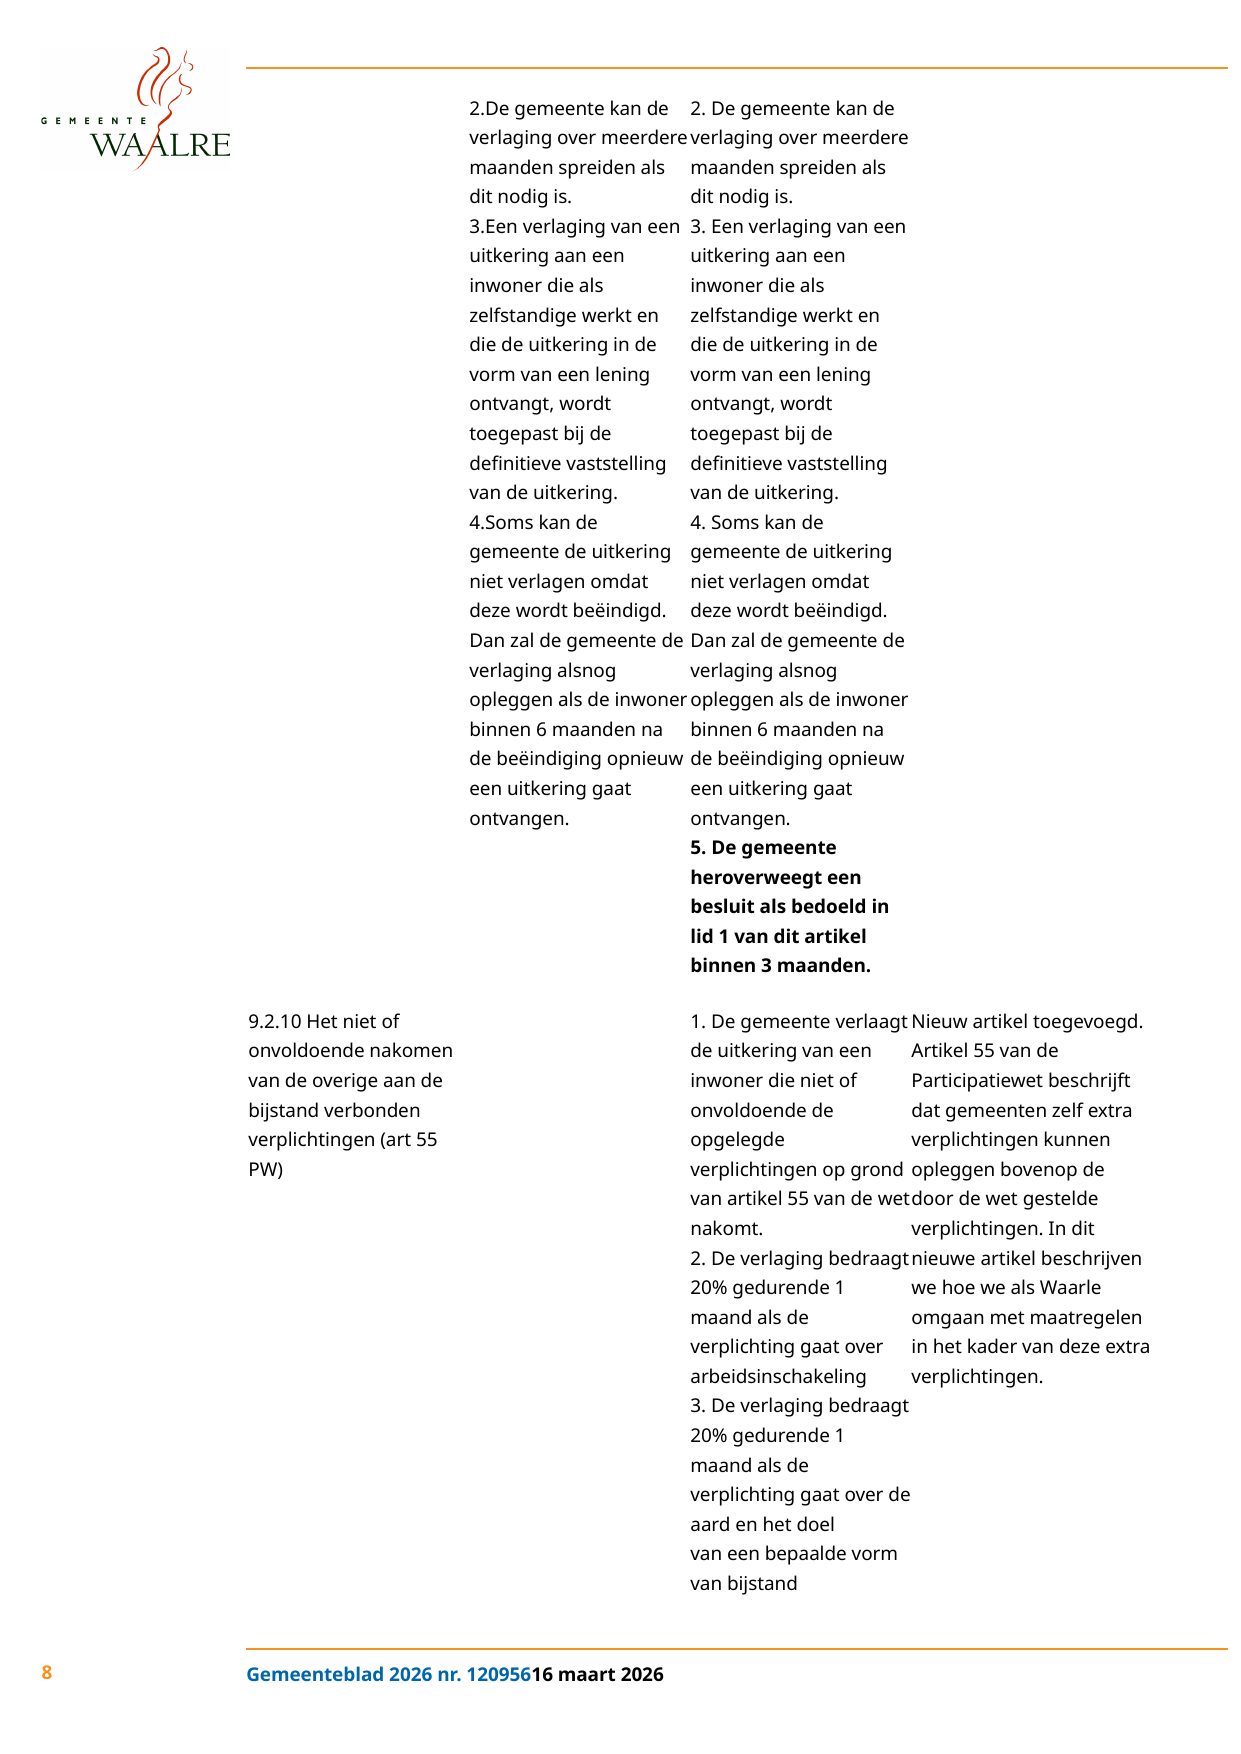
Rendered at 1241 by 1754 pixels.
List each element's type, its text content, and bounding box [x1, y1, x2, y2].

table_cell 2. De gemeente kan de verlaging over meerdere maanden spreiden als dit nodig is. 3. Een verlaging van een uitkering aan een inwoner die als zelfstandige werkt en die de uitkering in de vorm van een lening ontvangt, wordt toegepast bij de definitieve vaststelling van de uitkering. 4. Soms kan de gemeente de uitkering niet verlagen omdat deze wordt beëindigd. Dan zal de gemeente de verlaging alsnog opleggen als de inwoner binnen 6 maanden na de beëindiging opnieuw een uitkering gaat ontvangen. 5. De gemeente heroverweegt een besluit als bedoeld in lid 1 van dit artikel binnen 3 maanden. [690, 95, 911, 1008]
table_cell Nieuw artikel toegevoegd. Artikel 55 van de Participatiewet beschrijft dat gemeenten zelf extra verplichtingen kunnen opleggen bovenop de door de wet gestelde verplichtingen. In dit nieuwe artikel beschrijven we hoe we als Waarle omgaan met maatregelen in het kader van deze extra verplichtingen. [911, 1008, 1152, 1596]
table_cell [248, 95, 469, 1008]
table_cell [469, 1008, 690, 1596]
table_cell 2.De gemeente kan de verlaging over meerdere maanden spreiden als dit nodig is. 3.Een verlaging van een uitkering aan een inwoner die als zelfstandige werkt en die de uitkering in de vorm van een lening ontvangt, wordt toegepast bij de definitieve vaststelling van de uitkering. 4.Soms kan de gemeente de uitkering niet verlagen omdat deze wordt beëindigd. Dan zal de gemeente de verlaging alsnog opleggen als de inwoner binnen 6 maanden na de beëindiging opnieuw een uitkering gaat ontvangen. [469, 95, 690, 1008]
table_cell 9.2.10 Het niet of onvoldoende nakomen van de overige aan de bijstand verbonden verplichtingen (art 55 PW) [248, 1008, 469, 1596]
table_cell 1. De gemeente verlaagt de uitkering van een inwoner die niet of onvoldoende de opgelegde verplichtingen op grond van artikel 55 van de wet nakomt. 2. De verlaging bedraagt 20% gedurende 1 maand als de verplichting gaat over arbeidsinschakeling 3. De verlaging bedraagt 20% gedurende 1 maand als de verplichting gaat over de aard en het doel van een bepaalde vorm van bijstand [690, 1008, 911, 1596]
picture [41, 47, 231, 172]
table_cell [911, 95, 1152, 1008]
